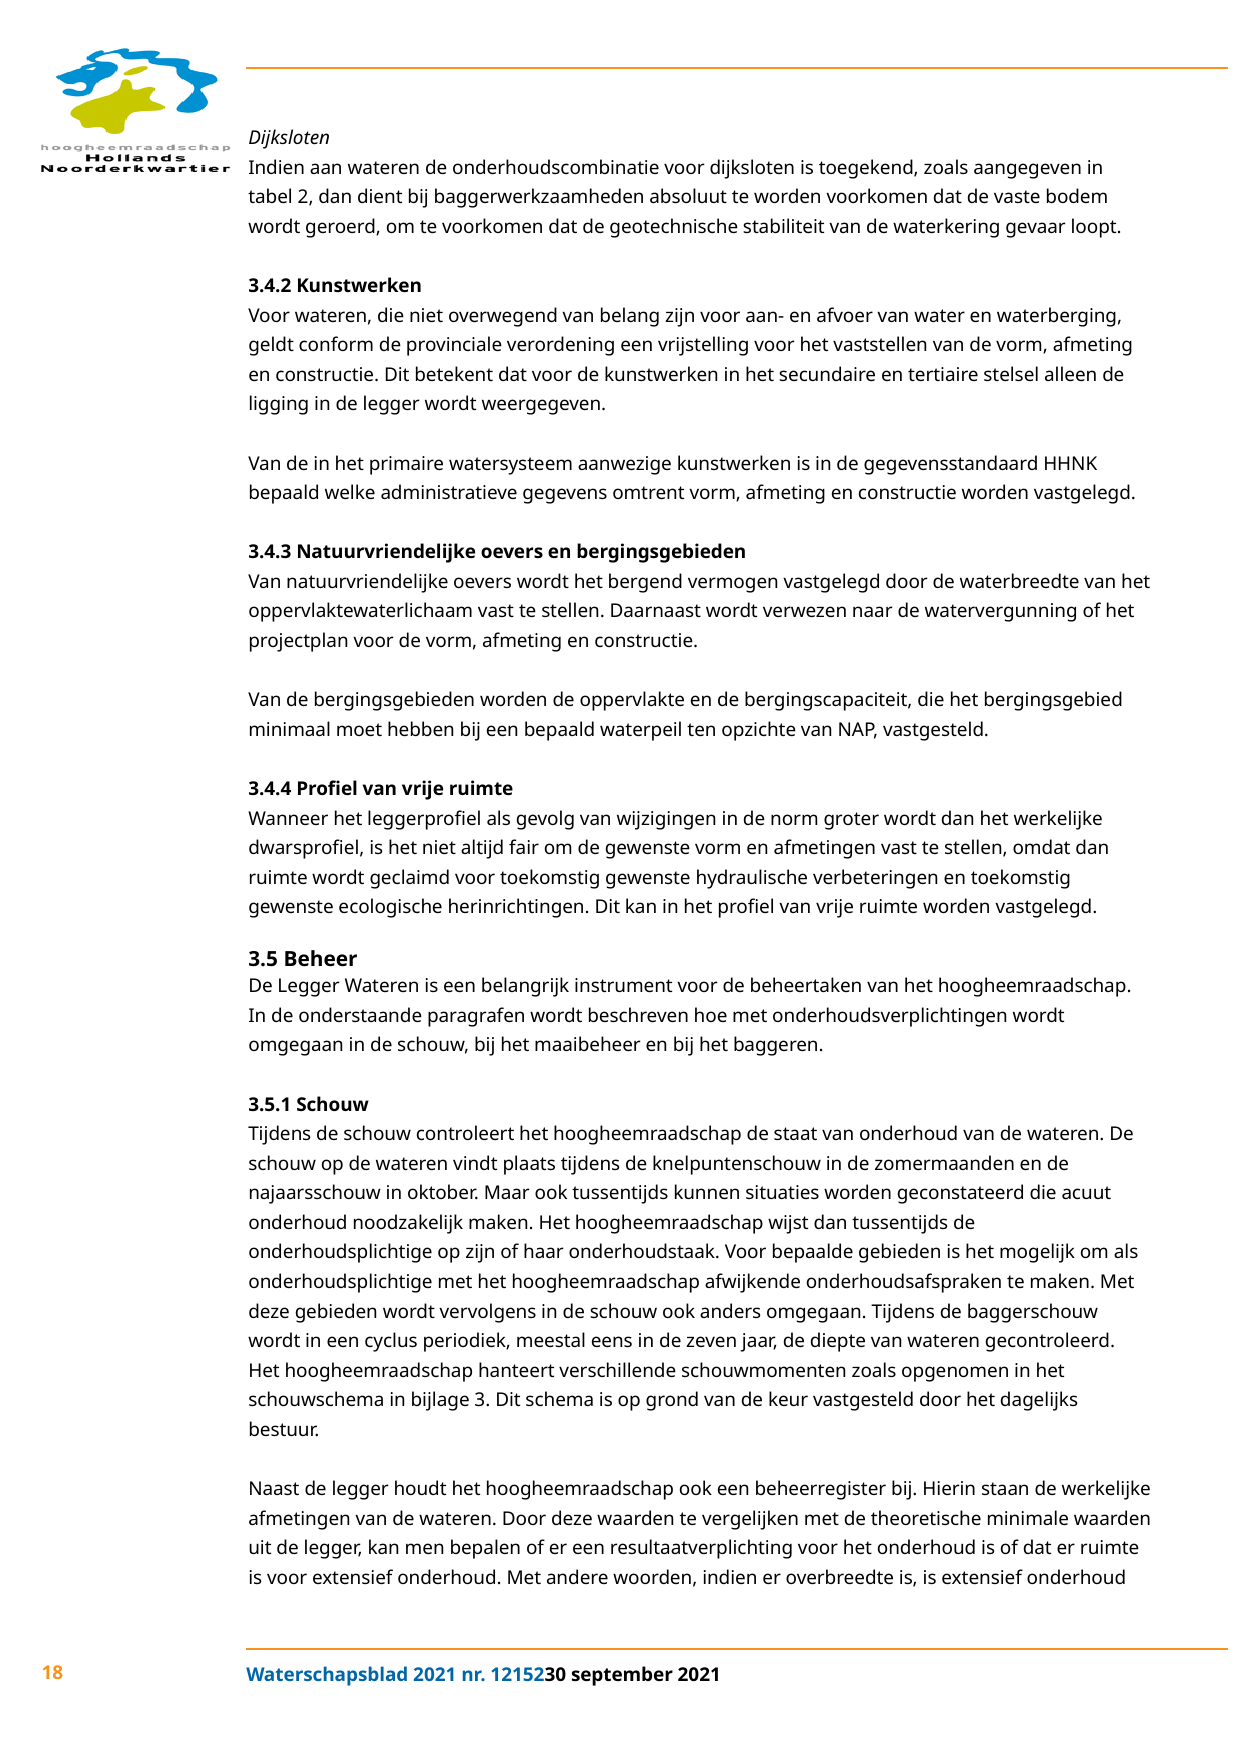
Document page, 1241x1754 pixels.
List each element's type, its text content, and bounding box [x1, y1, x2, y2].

text De Legger Wateren is een belangrijk instrument voor de beheertaken van het hoogheemraadschap. In de onderstaande paragrafen wordt beschreven hoe met onderhoudsverplichtingen wordt omgegaan in de schouw, bij het maaibeheer en bij het baggeren. [248, 972, 1152, 1057]
text Dijksloten [248, 124, 1152, 150]
text 3.4.2 Kunstwerken [248, 272, 1152, 298]
text Indien aan wateren de onderhoudscombinatie voor dijksloten is toegekend, zoals aangegeven in tabel 2, dan dient bij baggerwerkzaamheden absoluut te worden voorkomen dat de vaste bodem wordt geroerd, om te voorkomen dat de geotechnische stabiliteit van de waterkering gevaar loopt. [248, 154, 1152, 239]
text Voor wateren, die niet overwegend van belang zijn voor aan- en afvoer van water en waterberging, geldt conform de provinciale verordening een vrijstelling voor het vaststellen van de vorm, afmeting en constructie. Dit betekent dat voor de kunstwerken in het secundaire en tertiaire stelsel alleen de ligging in de legger wordt weergegeven. [248, 302, 1152, 416]
text 3.5 Beheer [248, 944, 1152, 972]
text 3.5.1 Schouw [248, 1091, 1152, 1116]
text Naast de legger houdt het hoogheemraadschap ook een beheerregister bij. Hierin staan de werkelijke afmetingen van de wateren. Door deze waarden te vergelijken met de theoretische minimale waarden uit de legger, kan men bepalen of er een resultaatverplichting voor het onderhoud is of dat er ruimte is voor extensief onderhoud. Met andere woorden, indien er overbreedte is, is extensief onderhoud [248, 1475, 1152, 1590]
text Van natuurvriendelijke oevers wordt het bergend vermogen vastgelegd door de waterbreedte van het oppervlaktewaterlichaam vast te stellen. Daarnaast wordt verwezen naar de watervergunning of het projectplan voor de vorm, afmeting en constructie. [248, 568, 1152, 653]
picture [41, 47, 231, 172]
text Wanneer het leggerprofiel als gevolg van wijzigingen in de norm groter wordt dan het werkelijke dwarsprofiel, is het niet altijd fair om de gewenste vorm en afmetingen vast te stellen, omdat dan ruimte wordt geclaimd voor toekomstig gewenste hydraulische verbeteringen en toekomstig gewenste ecologische herinrichtingen. Dit kan in het profiel van vrije ruimte worden vastgelegd. [248, 805, 1152, 919]
text 3.4.3 Natuurvriendelijke oevers en bergingsgebieden [248, 538, 1152, 564]
text Van de bergingsgebieden worden de oppervlakte en de bergingscapaciteit, die het bergingsgebied minimaal moet hebben bij een bepaald waterpeil ten opzichte van NAP, vastgesteld. [248, 686, 1152, 742]
text Van de in het primaire watersysteem aanwezige kunstwerken is in de gegevensstandaard HHNK bepaald welke administratieve gegevens omtrent vorm, afmeting en constructie worden vastgelegd. [248, 450, 1152, 505]
text 3.4.4 Profiel van vrije ruimte [248, 775, 1152, 801]
text Tijdens de schouw controleert het hoogheemraadschap de staat van onderhoud van de wateren. De schouw op de wateren vindt plaats tijdens de knelpuntenschouw in de zomermaanden en de najaarsschouw in oktober. Maar ook tussentijds kunnen situaties worden geconstateerd die acuut onderhoud noodzakelijk maken. Het hoogheemraadschap wijst dan tussentijds de onderhoudsplichtige op zijn of haar onderhoudstaak. Voor bepaalde gebieden is het mogelijk om als onderhoudsplichtige met het hoogheemraadschap afwijkende onderhoudsafspraken te maken. Met deze gebieden wordt vervolgens in de schouw ook anders omgegaan. Tijdens de baggerschouw wordt in een cyclus periodiek, meestal eens in de zeven jaar, de diepte van wateren gecontroleerd. [248, 1120, 1152, 1353]
text Het hoogheemraadschap hanteert verschillende schouwmomenten zoals opgenomen in het schouwschema in bijlage 3. Dit schema is op grond van de keur vastgesteld door het dagelijks bestuur. [248, 1357, 1152, 1442]
